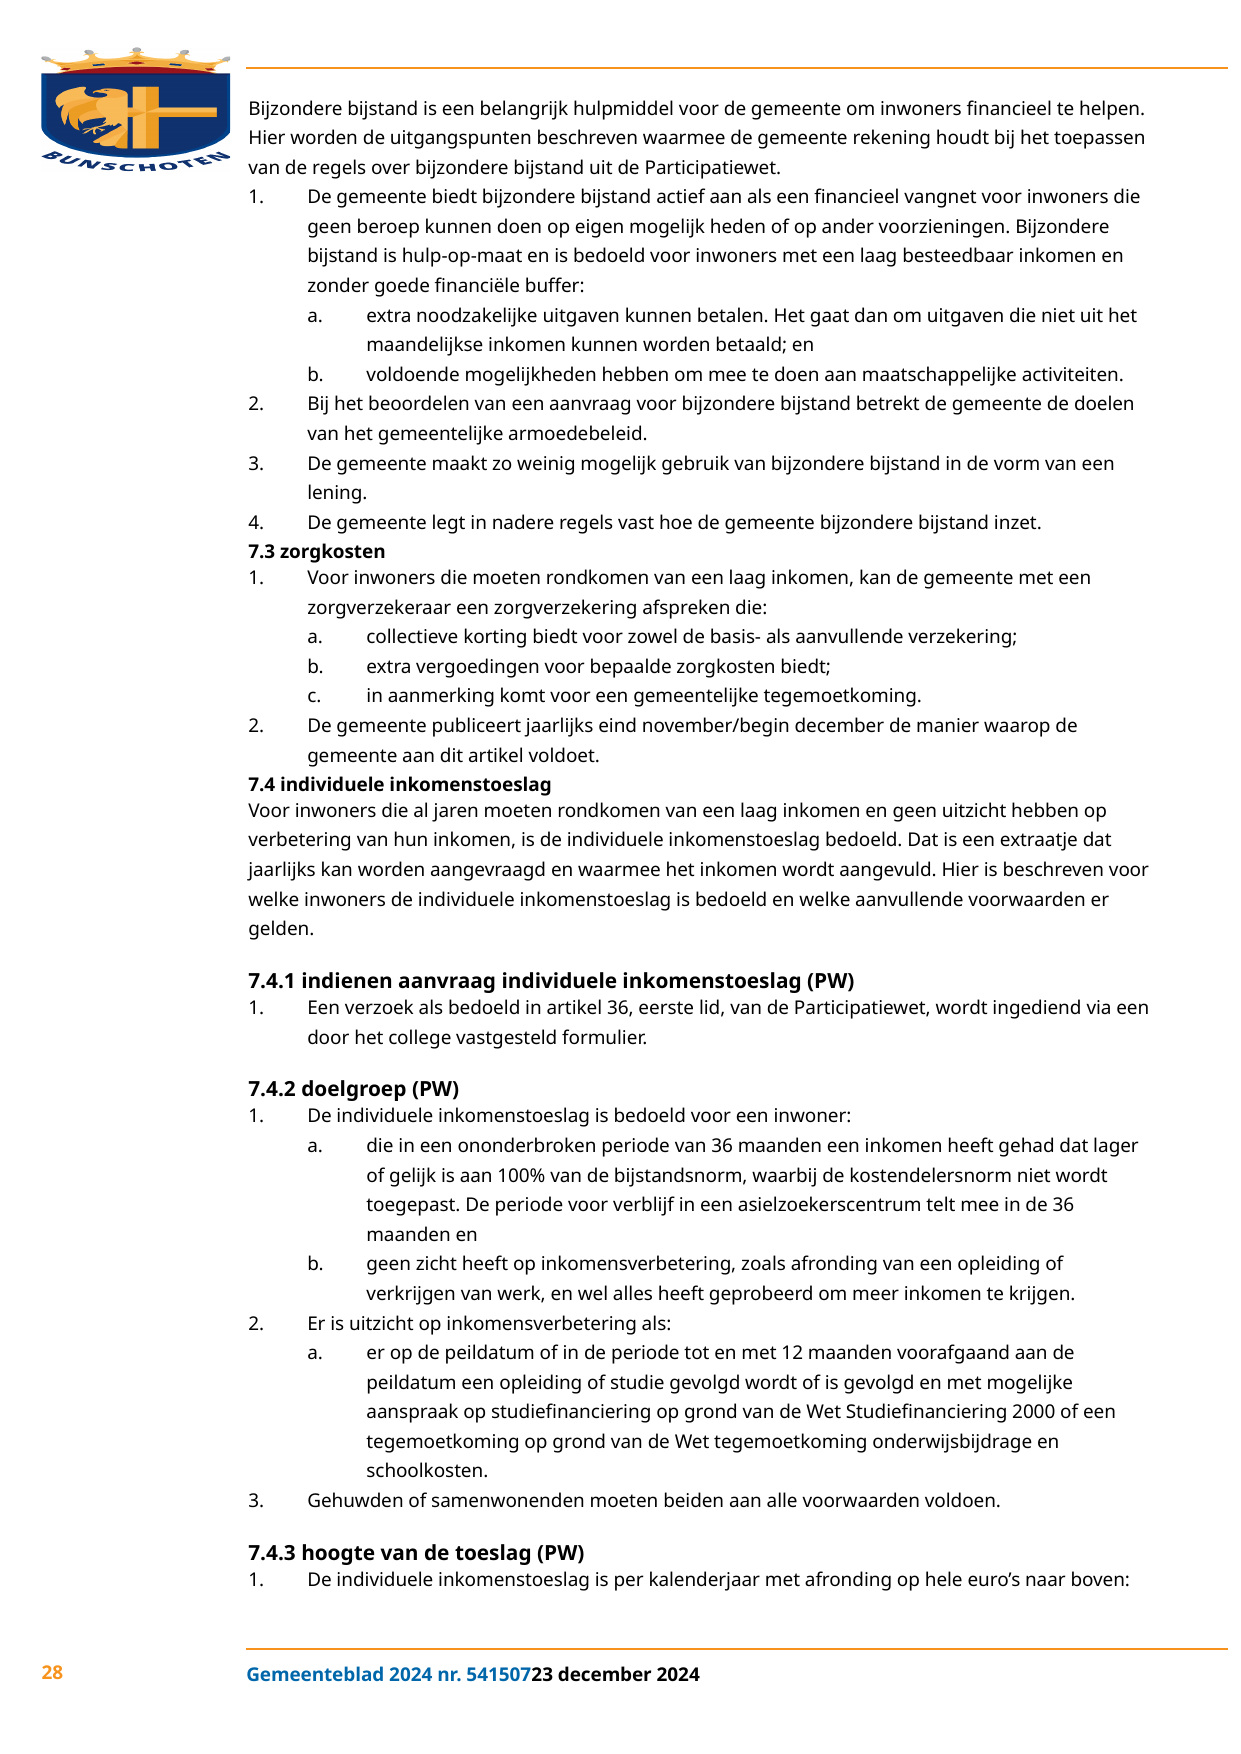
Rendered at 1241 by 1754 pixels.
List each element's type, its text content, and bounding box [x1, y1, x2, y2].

list De gemeente publiceert jaarlijks eind november/begin december de manier waarop de gemeente aan dit artikel voldoet. [248, 712, 1152, 767]
list geen zicht heeft op inkomensverbetering, zoals afronding van een opleiding of verkrijgen van werk, en wel alles heeft geprobeerd om meer inkomen te krijgen. [307, 1251, 1152, 1306]
list er op de peildatum of in de periode tot en met 12 maanden voorafgaand aan de peildatum een opleiding of studie gevolgd wordt of is gevolgd en met mogelijke aanspraak op studiefinanciering op grond van de Wet Studiefinanciering 2000 of een tegemoetkoming op grond van de Wet tegemoetkoming onderwijsbijdrage en schoolkosten. [307, 1339, 1152, 1483]
list voldoende mogelijkheden hebben om mee te doen aan maatschappelijke activiteiten. [307, 361, 1152, 387]
text Voor inwoners die al jaren moeten rondkomen van een laag inkomen en geen uitzicht hebben op verbetering van hun inkomen, is de individuele inkomenstoeslag bedoeld. Dat is een extraatje dat jaarlijks kan worden aangevraagd en waarmee het inkomen wordt aangevuld. Hier is beschreven voor welke inwoners de individuele inkomenstoeslag is bedoeld en welke aanvullende voorwaarden er gelden. [248, 797, 1152, 941]
list De gemeente maakt zo weinig mogelijk gebruik van bijzondere bijstand in de vorm van een lening. [248, 450, 1152, 505]
text 7.4 individuele inkomenstoeslag [248, 771, 1152, 797]
list De gemeente biedt bijzondere bijstand actief aan als een financieel vangnet voor inwoners die geen beroep kunnen doen op eigen mogelijk heden of op ander voorzieningen. Bijzondere bijstand is hulp-op-maat en is bedoeld voor inwoners met een laag besteedbaar inkomen en zonder goede financiële buffer: [248, 183, 1152, 298]
text 7.4.2 doelgroep (PW) [248, 1074, 1152, 1103]
picture [41, 47, 231, 172]
list collectieve korting biedt voor zowel de basis- als aanvullende verzekering; [307, 623, 1152, 649]
list Gehuwden of samenwonenden moeten beiden aan alle voorwaarden voldoen. [248, 1487, 1152, 1513]
list Bij het beoordelen van een aanvraag voor bijzondere bijstand betrekt de gemeente de doelen van het gemeentelijke armoedebeleid. [248, 391, 1152, 446]
list extra vergoedingen voor bepaalde zorgkosten biedt; [307, 653, 1152, 679]
list in aanmerking komt voor een gemeentelijke tegemoetkoming. [307, 683, 1152, 708]
text Bijzondere bijstand is een belangrijk hulpmiddel voor de gemeente om inwoners financieel te helpen. Hier worden de uitgangspunten beschreven waarmee de gemeente rekening houdt bij het toepassen van de regels over bijzondere bijstand uit de Participatiewet. [248, 95, 1152, 180]
list die in een ononderbroken periode van 36 maanden een inkomen heeft gehad dat lager of gelijk is aan 100% van de bijstandsnorm, waarbij de kostendelersnorm niet wordt toegepast. De periode voor verblijf in een asielzoekerscentrum telt mee in de 36 maanden en [307, 1132, 1152, 1247]
list De gemeente legt in nadere regels vast hoe de gemeente bijzondere bijstand inzet. [248, 509, 1152, 535]
list Voor inwoners die moeten rondkomen van een laag inkomen, kan de gemeente met een zorgverzekeraar een zorgverzekering afspreken die: [248, 564, 1152, 619]
list extra noodzakelijke uitgaven kunnen betalen. Het gaat dan om uitgaven die niet uit het maandelijkse inkomen kunnen worden betaald; en [307, 302, 1152, 357]
text 7.3 zorgkosten [248, 538, 1152, 564]
list Een verzoek als bedoeld in artikel 36, eerste lid, van de Participatiewet, wordt ingediend via een door het college vastgesteld formulier. [248, 994, 1152, 1049]
list De individuele inkomenstoeslag is bedoeld voor een inwoner: [248, 1103, 1152, 1128]
text 7.4.3 hoogte van de toeslag (PW) [248, 1538, 1152, 1566]
text 7.4.1 indienen aanvraag individuele inkomenstoeslag (PW) [248, 966, 1152, 994]
list De individuele inkomenstoeslag is per kalenderjaar met afronding op hele euro’s naar boven: [248, 1566, 1152, 1592]
list Er is uitzicht op inkomensverbetering als: [248, 1310, 1152, 1336]
